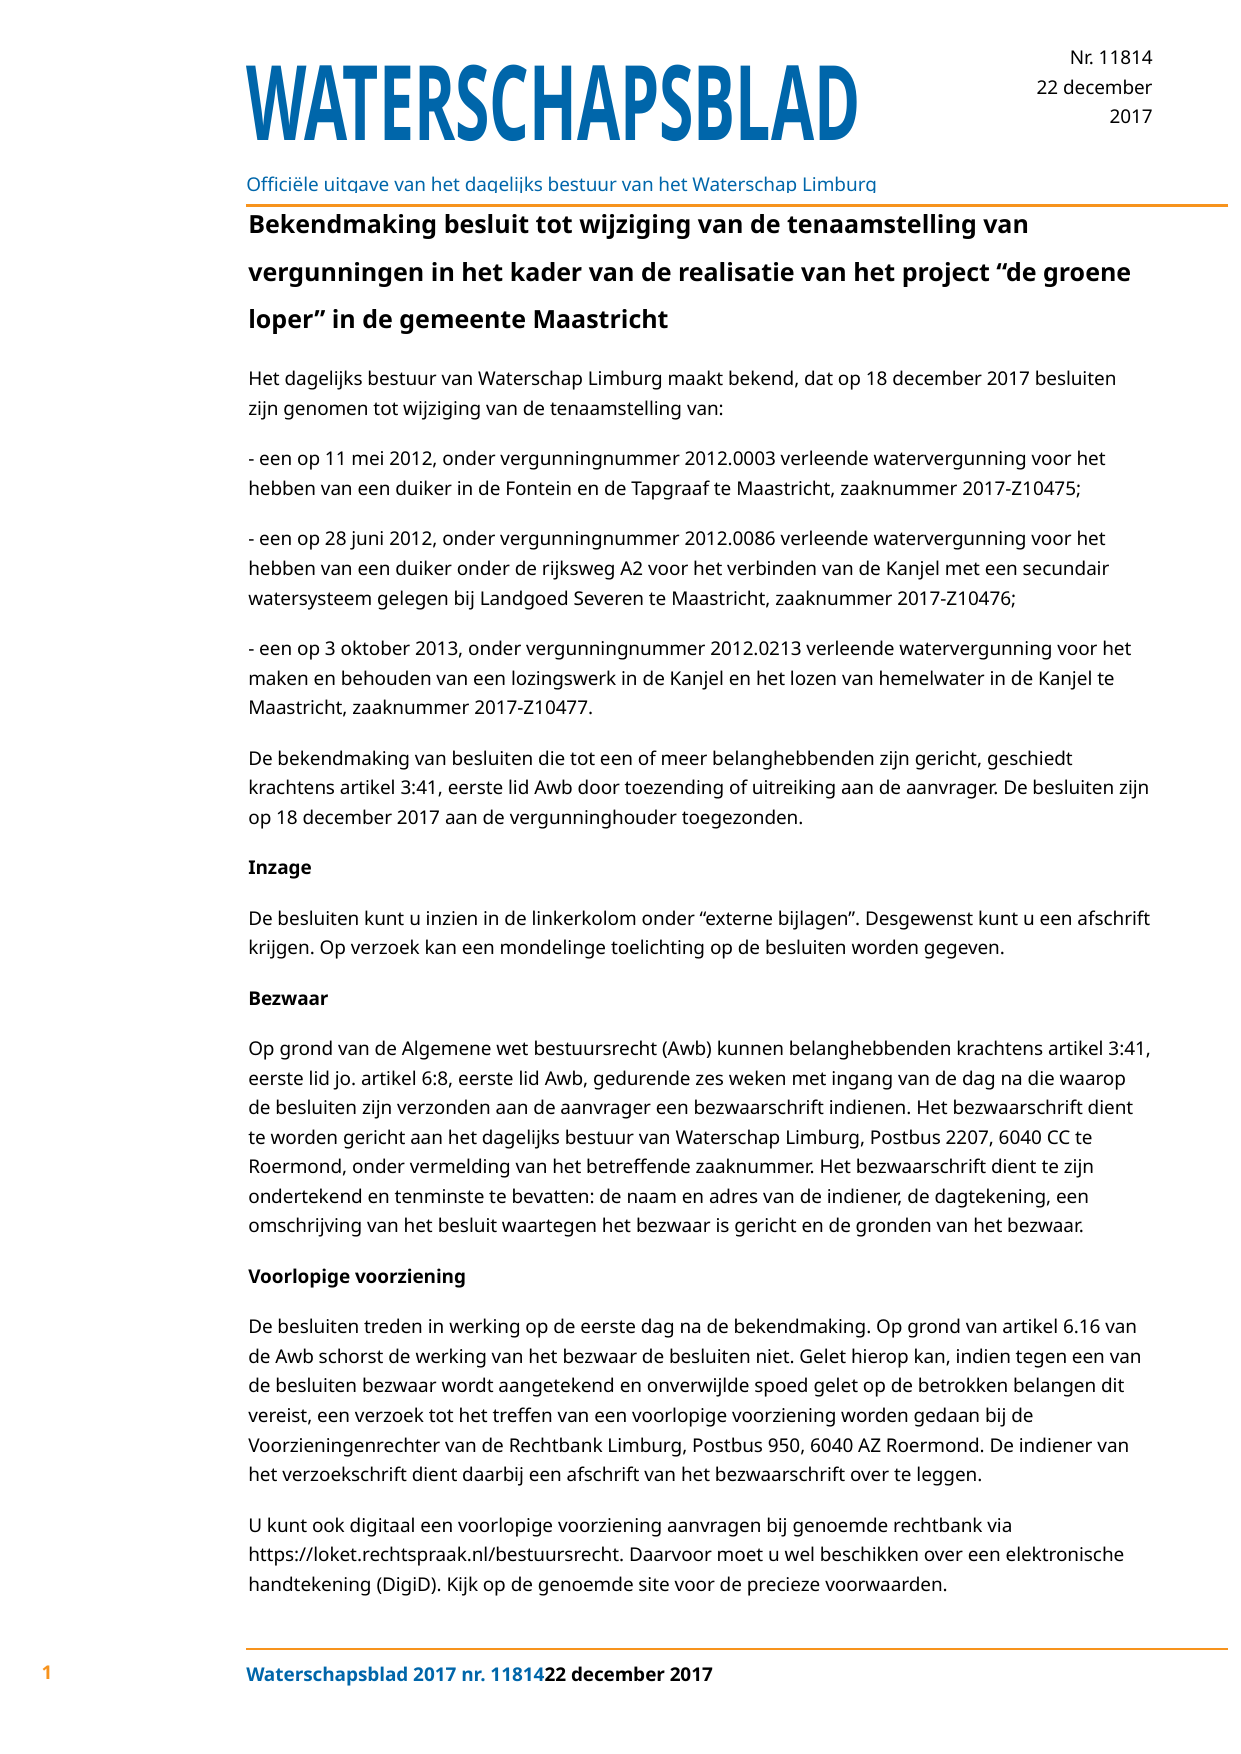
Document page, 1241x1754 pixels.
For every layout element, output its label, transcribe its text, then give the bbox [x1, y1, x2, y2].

text Op grond van de Algemene wet bestuursrecht (Awb) kunnen belanghebbenden krachtens artikel 3:41, eerste lid jo. artikel 6:8, eerste lid Awb, gedurende zes weken met ingang van de dag na die waarop de besluiten zijn verzonden aan de aanvrager een bezwaarschrift indienen. Het bezwaarschrift dient te worden gericht aan het dagelijks bestuur van Waterschap Limburg, Postbus 2207, 6040 CC te Roermond, onder vermelding van het betreffende zaaknummer. Het bezwaarschrift dient te zijn ondertekend en tenminste te bevatten: de naam en adres van de indiener, de dagtekening, een omschrijving van het besluit waartegen het bezwaar is gericht en de gronden van het bezwaar. [248, 1035, 1152, 1238]
text Het dagelijks bestuur van Waterschap Limburg maakt bekend, dat op 18 december 2017 besluiten zijn genomen tot wijziging van de tenaamstelling van: [248, 366, 1152, 421]
text De bekendmaking van besluiten die tot een of meer belanghebbenden zijn gericht, geschiedt krachtens artikel 3:41, eerste lid Awb door toezending of uitreiking aan de aanvrager. De besluiten zijn op 18 december 2017 aan de vergunninghouder toegezonden. [248, 745, 1152, 829]
text Bekendmaking besluit tot wijziging van de tenaamstelling van vergunningen in het kader van de realisatie van het project “de groene loper” in de gemeente Maastricht [248, 207, 1152, 336]
text De besluiten treden in werking op de eerste dag na de bekendmaking. Op grond van artikel 6.16 van de Awb schorst de werking van het bezwaar de besluiten niet. Gelet hierop kan, indien tegen een van de besluiten bezwaar wordt aangetekend en onverwijlde spoed gelet op de betrokken belangen dit vereist, een verzoek tot het treffen van een voorlopige voorziening worden gedaan bij de Voorzieningenrechter van de Rechtbank Limburg, Postbus 950, 6040 AZ Roermond. De indiener van het verzoekschrift dient daarbij een afschrift van het bezwaarschrift over te leggen. [248, 1313, 1152, 1487]
text - een op 28 juni 2012, onder vergunningnummer 2012.0086 verleende watervergunning voor het hebben van een duiker onder de rijksweg A2 voor het verbinden van de Kanjel met een secundair watersysteem gelegen bij Landgoed Severen te Maastricht, zaaknummer 2017-Z10476; [248, 526, 1152, 610]
text Bezwaar [248, 985, 1152, 1010]
text Inzage [248, 854, 1152, 880]
text De besluiten kunt u inzien in de linkerkolom onder “externe bijlagen”. Desgewenst kunt u een afschrift krijgen. Op verzoek kan een mondelinge toelichting op de besluiten worden gegeven. [248, 905, 1152, 960]
text U kunt ook digitaal een voorlopige voorziening aanvragen bij genoemde rechtbank via https://loket.rechtspraak.nl/bestuursrecht. Daarvoor moet u wel beschikken over een elektronische handtekening (DigiD). Kijk op de genoemde site voor de precieze voorwaarden. [248, 1512, 1152, 1597]
text - een op 3 oktober 2013, onder vergunningnummer 2012.0213 verleende watervergunning voor het maken en behouden van een lozingswerk in de Kanjel en het lozen van hemelwater in de Kanjel te Maastricht, zaaknummer 2017-Z10477. [248, 635, 1152, 720]
text Voorlopige voorziening [248, 1263, 1152, 1289]
text - een op 11 mei 2012, onder vergunningnummer 2012.0003 verleende watervergunning voor het hebben van een duiker in de Fontein en de Tapgraaf te Maastricht, zaaknummer 2017-Z10475; [248, 446, 1152, 501]
picture [41, 47, 231, 172]
